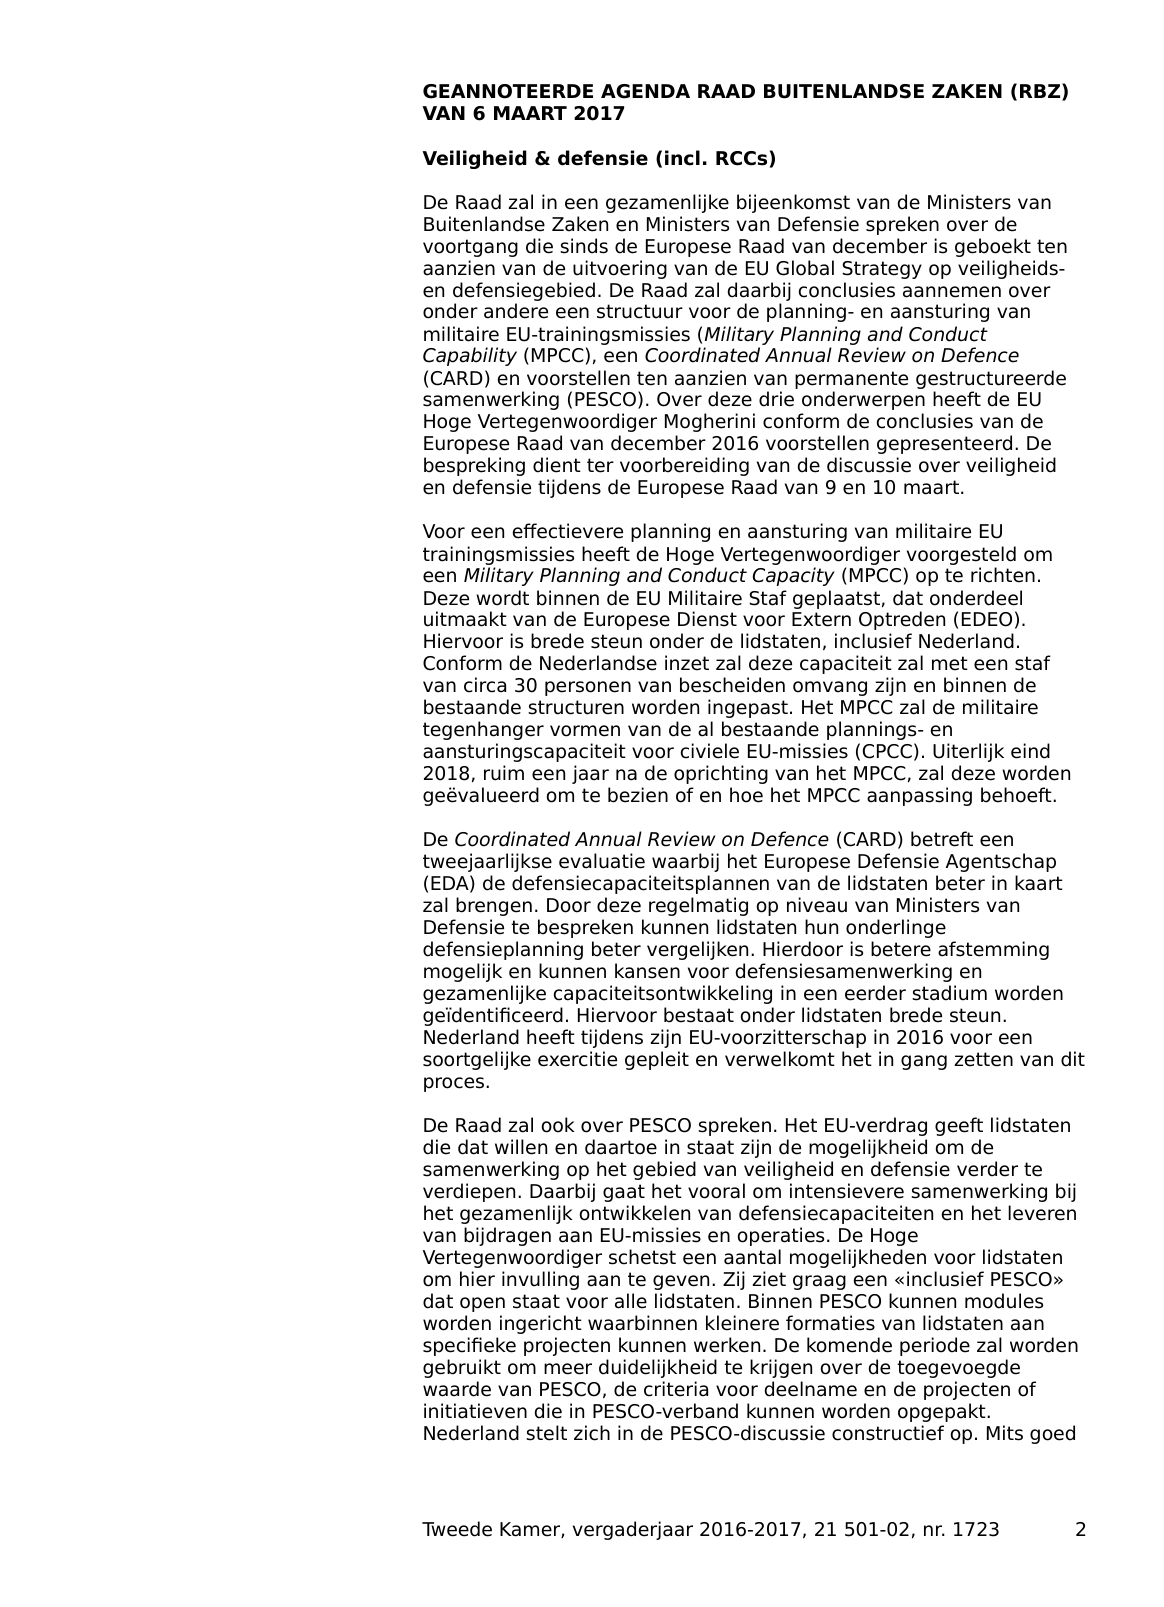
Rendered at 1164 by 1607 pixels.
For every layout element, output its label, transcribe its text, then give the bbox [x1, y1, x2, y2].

text De Raad zal ook over PESCO spreken. Het EU-verdrag geeft lidstaten die dat willen en daartoe in staat zijn de mogelijkheid om de samenwerking op het gebied van veiligheid en defensie verder te verdiepen. Daarbij gaat het vooral om intensievere samenwerking bij het gezamenlijk ontwikkelen van defensiecapaciteiten en het leveren van bijdragen aan EU-missies en operaties. De Hoge Vertegenwoordiger schetst een aantal mogelijkheden voor lidstaten om hier invulling aan te geven. Zij ziet graag een «inclusief PESCO» dat open staat voor alle lidstaten. Binnen PESCO kunnen modules worden ingericht waarbinnen kleinere formaties van lidstaten aan specifieke projecten kunnen werken. De komende periode zal worden gebruikt om meer duidelijkheid te krijgen over de toegevoegde waarde van PESCO, de criteria voor deelname en de projecten of initiatieven die in PESCO-verband kunnen worden opgepakt. Nederland stelt zich in de PESCO-discussie constructief op. Mits goed [422, 1115, 1087, 1445]
text De Coordinated Annual Review on Defence (CARD) betreft een tweejaarlijkse evaluatie waarbij het Europese Defensie Agentschap (EDA) de defensiecapaciteitsplannen van de lidstaten beter in kaart zal brengen. Door deze regelmatig op niveau van Ministers van Defensie te bespreken kunnen lidstaten hun onderlinge defensieplanning beter vergelijken. Hierdoor is betere afstemming mogelijk en kunnen kansen voor defensiesamenwerking en gezamenlijke capaciteitsontwikkeling in een eerder stadium worden geïdentificeerd. Hiervoor bestaat onder lidstaten brede steun. Nederland heeft tijdens zijn EU-voorzitterschap in 2016 voor een soortgelijke exercitie gepleit en verwelkomt het in gang zetten van dit proces. [422, 829, 1087, 1093]
text De Raad zal in een gezamenlijke bijeenkomst van de Ministers van Buitenlandse Zaken en Ministers van Defensie spreken over de voortgang die sinds de Europese Raad van december is geboekt ten aanzien van de uitvoering van de EU Global Strategy op veiligheids- en defensiegebied. De Raad zal daarbij conclusies aannemen over onder andere een structuur voor de planning- en aansturing van militaire EU-trainingsmissies (Military Planning and Conduct Capability (MPCC), een Coordinated Annual Review on Defence (CARD) en voorstellen ten aanzien van permanente gestructureerde samenwerking (PESCO). Over deze drie onderwerpen heeft de EU Hoge Vertegenwoordiger Mogherini conform de conclusies van de Europese Raad van december 2016 voorstellen gepresenteerd. De bespreking dient ter voorbereiding van de discussie over veiligheid en defensie tijdens de Europese Raad van 9 en 10 maart. [422, 192, 1087, 499]
text Voor een effectievere planning en aansturing van militaire EU trainingsmissies heeft de Hoge Vertegenwoordiger voorgesteld om een Military Planning and Conduct Capacity (MPCC) op te richten. Deze wordt binnen de EU Militaire Staf geplaatst, dat onderdeel uitmaakt van de Europese Dienst voor Extern Optreden (EDEO). Hiervoor is brede steun onder de lidstaten, inclusief Nederland. Conform de Nederlandse inzet zal deze capaciteit zal met een staf van circa 30 personen van bescheiden omvang zijn en binnen de bestaande structuren worden ingepast. Het MPCC zal de militaire tegenhanger vormen van de al bestaande plannings- en aansturingscapaciteit voor civiele EU-missies (CPCC). Uiterlijk eind 2018, ruim een jaar na de oprichting van het MPCC, zal deze worden geëvalueerd om te bezien of en hoe het MPCC aanpassing behoeft. [422, 521, 1087, 807]
subtitle Veiligheid & defensie (incl. RCCs) [422, 147, 1087, 169]
subtitle GEANNOTEERDE AGENDA RAAD BUITENLANDSE ZAKEN (RBZ) VAN 6 MAART 2017 [422, 81, 1087, 125]
